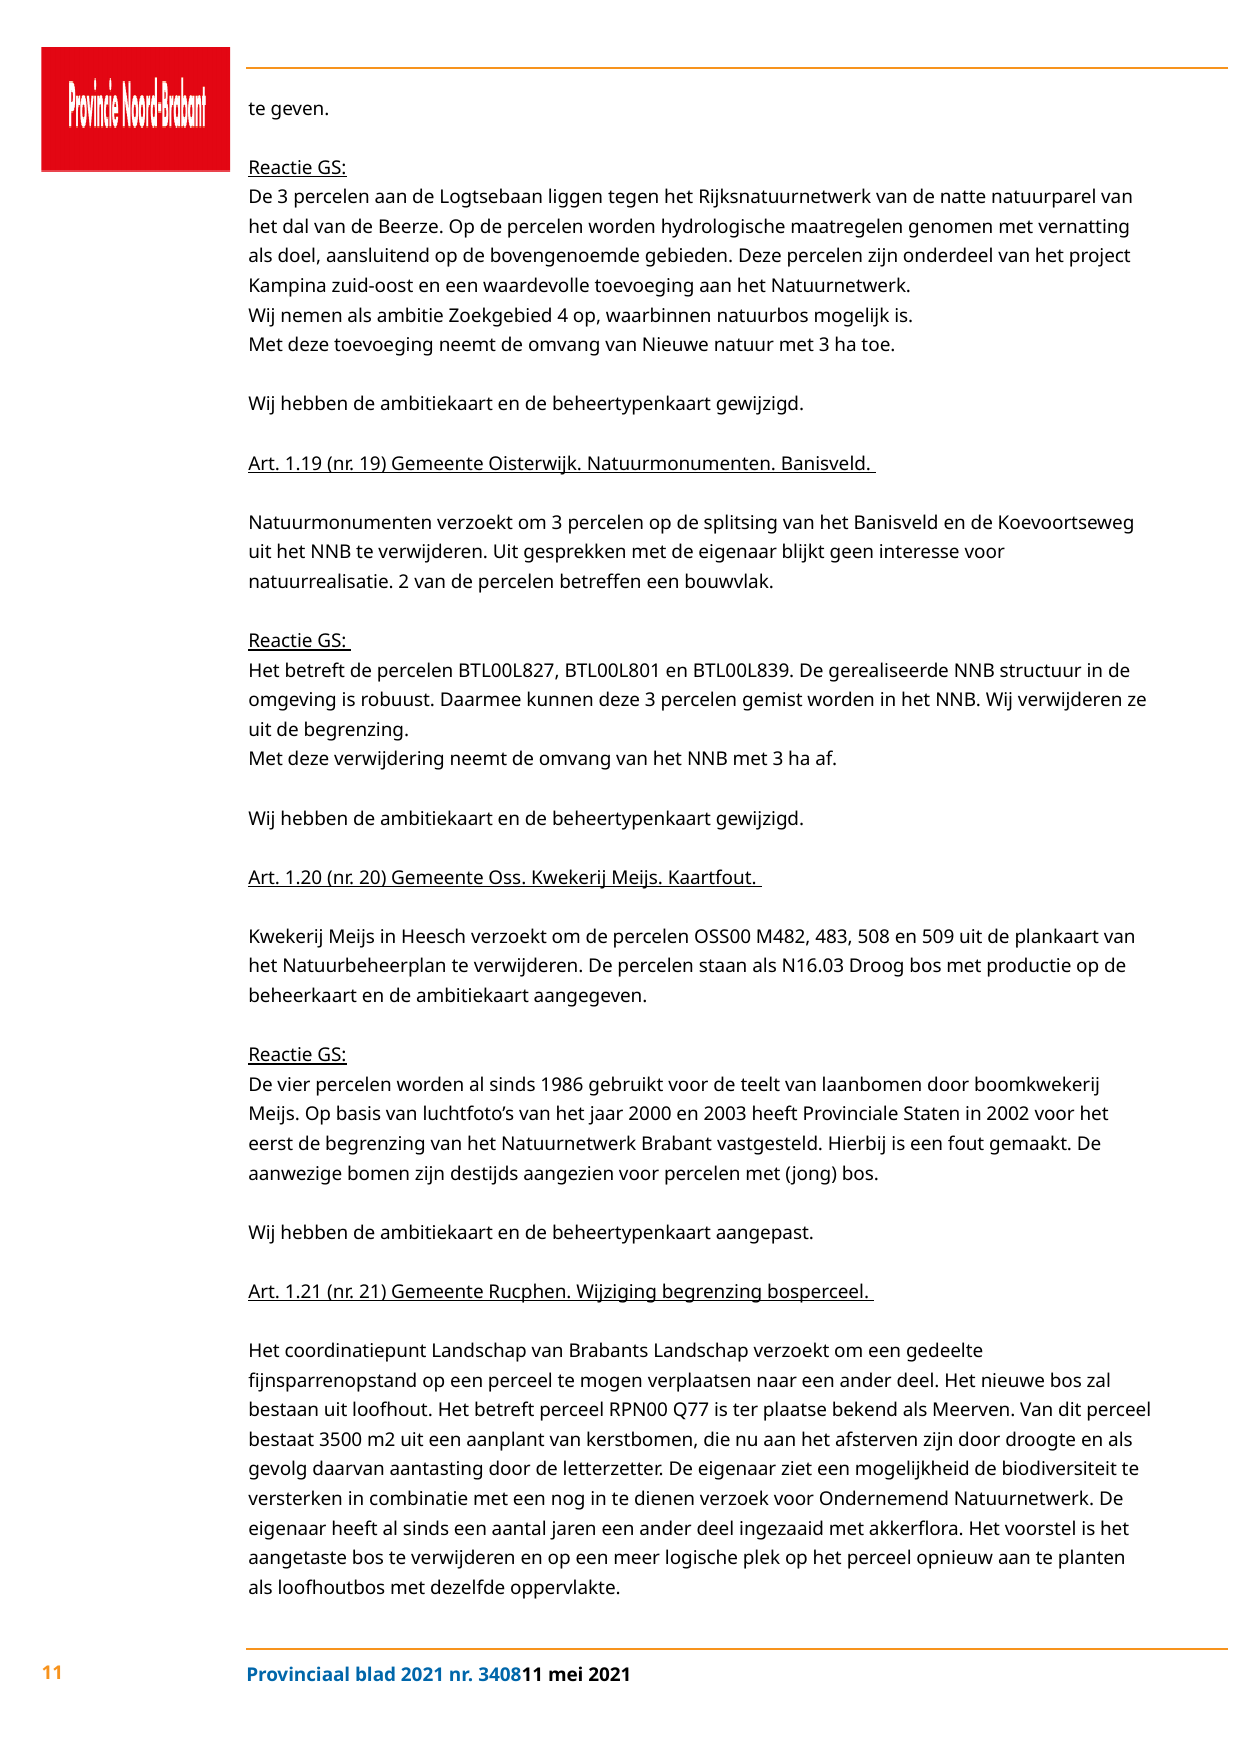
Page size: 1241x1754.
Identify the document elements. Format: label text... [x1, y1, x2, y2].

text Wij nemen als ambitie Zoekgebied 4 op, waarbinnen natuurbos mogelijk is. [248, 302, 1152, 328]
text Wij hebben de ambitiekaart en de beheertypenkaart gewijzigd. [248, 391, 1152, 416]
text Reactie GS: [248, 1041, 1152, 1067]
text Het betreft de percelen BTL00L827, BTL00L801 en BTL00L839. De gerealiseerde NNB structuur in de omgeving is robuust. Daarmee kunnen deze 3 percelen gemist worden in het NNB. Wij verwijderen ze uit de begrenzing. [248, 657, 1152, 742]
text Art. 1.21 (nr. 21) Gemeente Rucphen. Wijziging begrenzing bosperceel. [248, 1278, 1152, 1304]
text Art. 1.19 (nr. 19) Gemeente Oisterwijk. Natuurmonumenten. Banisveld. [248, 450, 1152, 476]
text Natuurmonumenten verzoekt om 3 percelen op de splitsing van het Banisveld en de Koevoortseweg uit het NNB te verwijderen. Uit gesprekken met de eigenaar blijkt geen interesse voor natuurrealisatie. 2 van de percelen betreffen een bouwvlak. [248, 509, 1152, 594]
text Het coordinatiepunt Landschap van Brabants Landschap verzoekt om een gedeelte fijnsparrenopstand op een perceel te mogen verplaatsen naar een ander deel. Het nieuwe bos zal bestaan uit loofhout. Het betreft perceel RPN00 Q77 is ter plaatse bekend als Meerven. Van dit perceel bestaat 3500 m2 uit een aanplant van kerstbomen, die nu aan het afsterven zijn door droogte en als gevolg daarvan aantasting door de letterzetter. De eigenaar ziet een mogelijkheid de biodiversiteit te versterken in combinatie met een nog in te dienen verzoek voor Ondernemend Natuurnetwerk. De eigenaar heeft al sinds een aantal jaren een ander deel ingezaaid met akkerflora. Het voorstel is het aangetaste bos te verwijderen en op een meer logische plek op het perceel opnieuw aan te planten als loofhoutbos met dezelfde oppervlakte. [248, 1337, 1152, 1600]
text De vier percelen worden al sinds 1986 gebruikt voor de teelt van laanbomen door boomkwekerij Meijs. Op basis van luchtfoto’s van het jaar 2000 en 2003 heeft Provinciale Staten in 2002 voor het eerst de begrenzing van het Natuurnetwerk Brabant vastgesteld. Hierbij is een fout gemaakt. De aanwezige bomen zijn destijds aangezien voor percelen met (jong) bos. [248, 1071, 1152, 1186]
text Wij hebben de ambitiekaart en de beheertypenkaart aangepast. [248, 1219, 1152, 1245]
text te geven. [248, 95, 1152, 121]
picture [41, 47, 231, 172]
text Kwekerij Meijs in Heesch verzoekt om de percelen OSS00 M482, 483, 508 en 509 uit de plankaart van het Natuurbeheerplan te verwijderen. De percelen staan als N16.03 Droog bos met productie op de beheerkaart en de ambitiekaart aangegeven. [248, 923, 1152, 1008]
text Art. 1.20 (nr. 20) Gemeente Oss. Kwekerij Meijs. Kaartfout. [248, 864, 1152, 890]
text Reactie GS: [248, 627, 1152, 653]
text Met deze toevoeging neemt de omvang van Nieuwe natuur met 3 ha toe. [248, 331, 1152, 357]
text Met deze verwijdering neemt de omvang van het NNB met 3 ha af. [248, 746, 1152, 771]
text De 3 percelen aan de Logtsebaan liggen tegen het Rijksnatuurnetwerk van de natte natuurparel van het dal van de Beerze. Op de percelen worden hydrologische maatregelen genomen met vernatting als doel, aansluitend op de bovengenoemde gebieden. Deze percelen zijn onderdeel van het project Kampina zuid-oost en een waardevolle toevoeging aan het Natuurnetwerk. [248, 183, 1152, 298]
text Wij hebben de ambitiekaart en de beheertypenkaart gewijzigd. [248, 805, 1152, 831]
text Reactie GS: [248, 154, 1152, 180]
